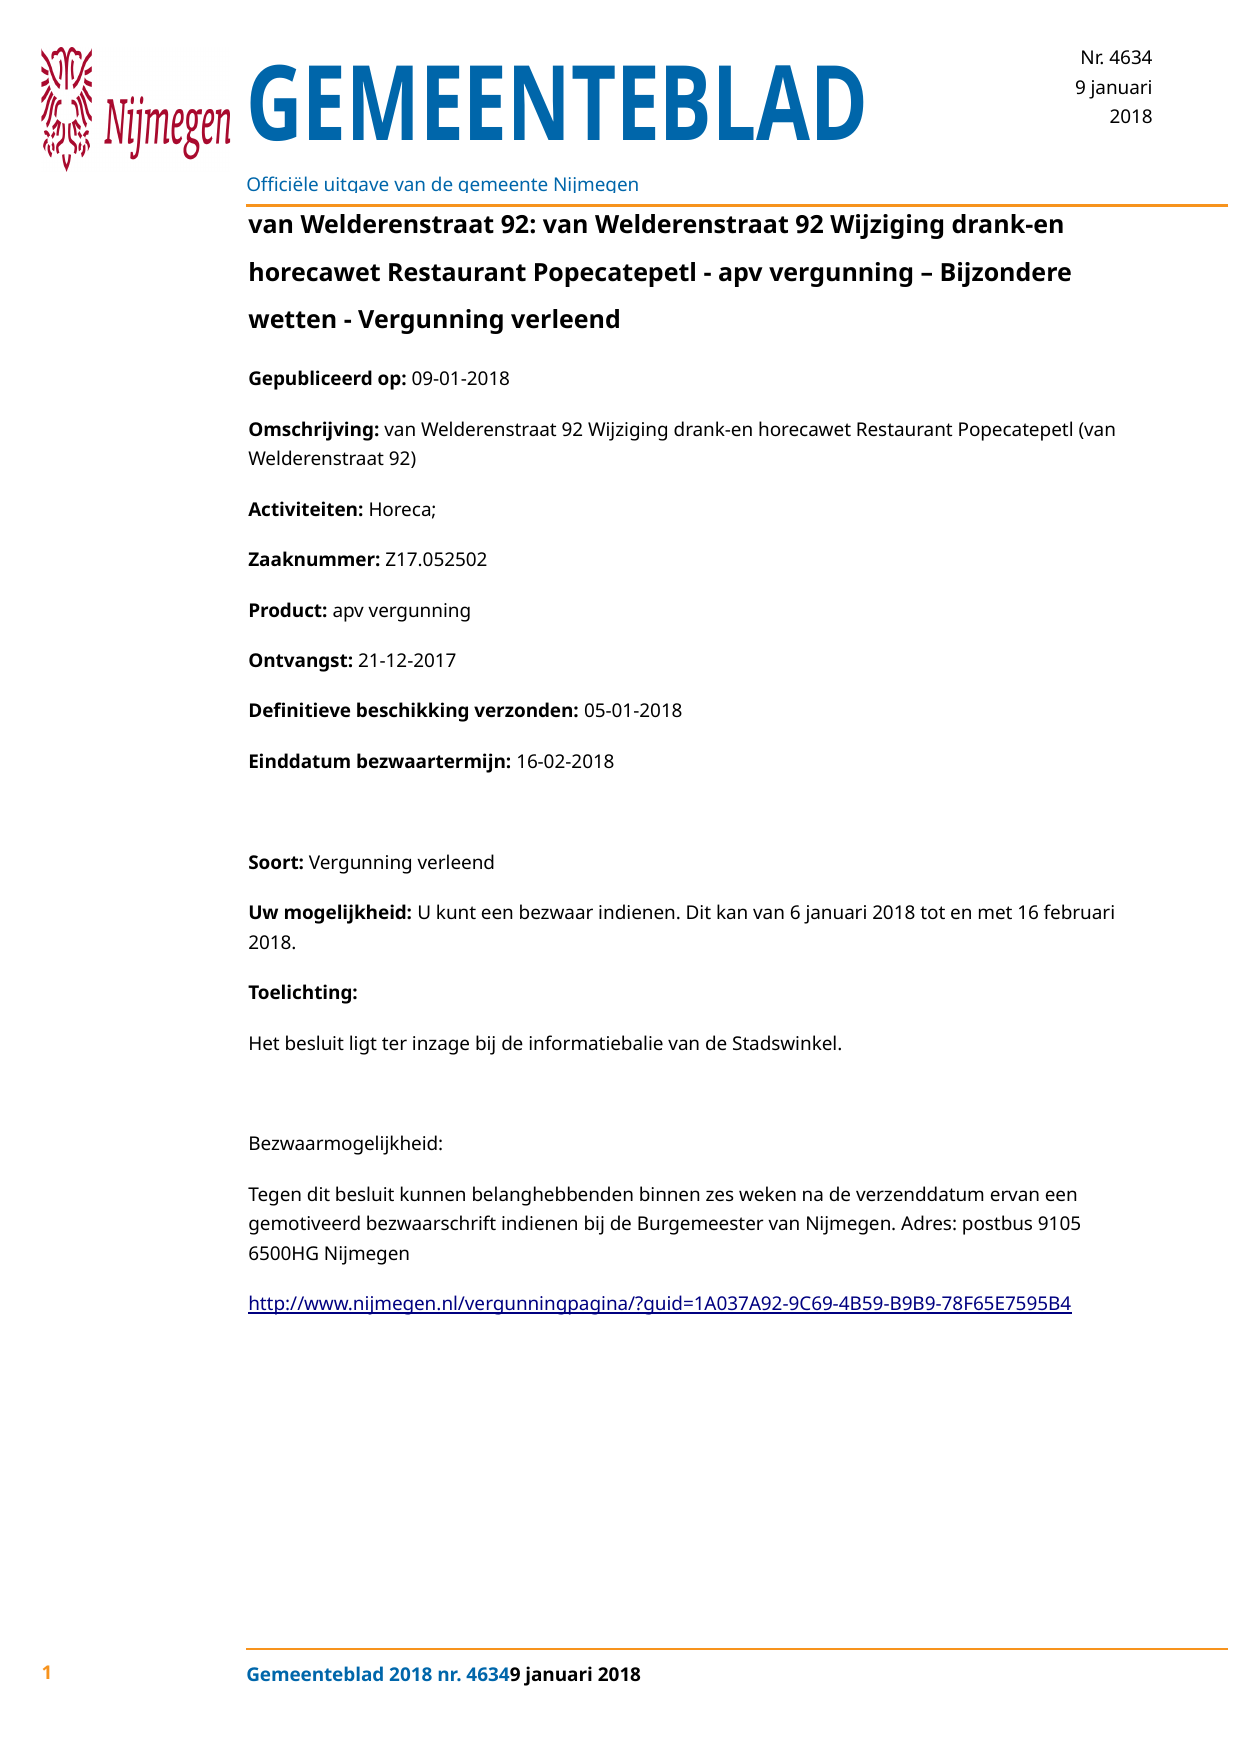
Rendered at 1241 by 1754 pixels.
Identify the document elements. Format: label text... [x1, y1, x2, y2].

text Gepubliceerd op: 09-01-2018 [248, 366, 1152, 391]
text http://www.nijmegen.nl/vergunningpagina/?guid=1A037A92-9C69-4B59-B9B9-78F65E7595B4 [248, 1291, 1152, 1316]
picture [41, 47, 231, 172]
text Einddatum bezwaartermijn: 16-02-2018 [248, 748, 1152, 774]
text Omschrijving: van Welderenstraat 92 Wijziging drank-en horecawet Restaurant Popecatepetl (van Welderenstraat 92) [248, 416, 1152, 471]
text Uw mogelijkheid: U kunt een bezwaar indienen. Dit kan van 6 januari 2018 tot en met 16 februari 2018. [248, 899, 1152, 954]
text Definitieve beschikking verzonden: 05-01-2018 [248, 698, 1152, 723]
text Zaaknummer: Z17.052502 [248, 546, 1152, 572]
text Soort: Vergunning verleend [248, 849, 1152, 874]
text Product: apv vergunning [248, 597, 1152, 622]
text Het besluit ligt ter inzage bij de informatiebalie van de Stadswinkel. [248, 1030, 1152, 1055]
text Toelichting: [248, 979, 1152, 1005]
text Tegen dit besluit kunnen belanghebbenden binnen zes weken na de verzenddatum ervan een gemotiveerd bezwaarschrift indienen bij de Burgemeester van Nijmegen. Adres: postbus 9105 6500HG Nijmegen [248, 1181, 1152, 1266]
text Bezwaarmogelijkheid: [248, 1131, 1152, 1156]
text Activiteiten: Horeca; [248, 496, 1152, 522]
text van Welderenstraat 92: van Welderenstraat 92 Wijziging drank-en horecawet Restaurant Popecatepetl - apv vergunning – Bijzondere wetten - Vergunning verleend [248, 207, 1152, 336]
text Ontvangst: 21-12-2017 [248, 647, 1152, 673]
